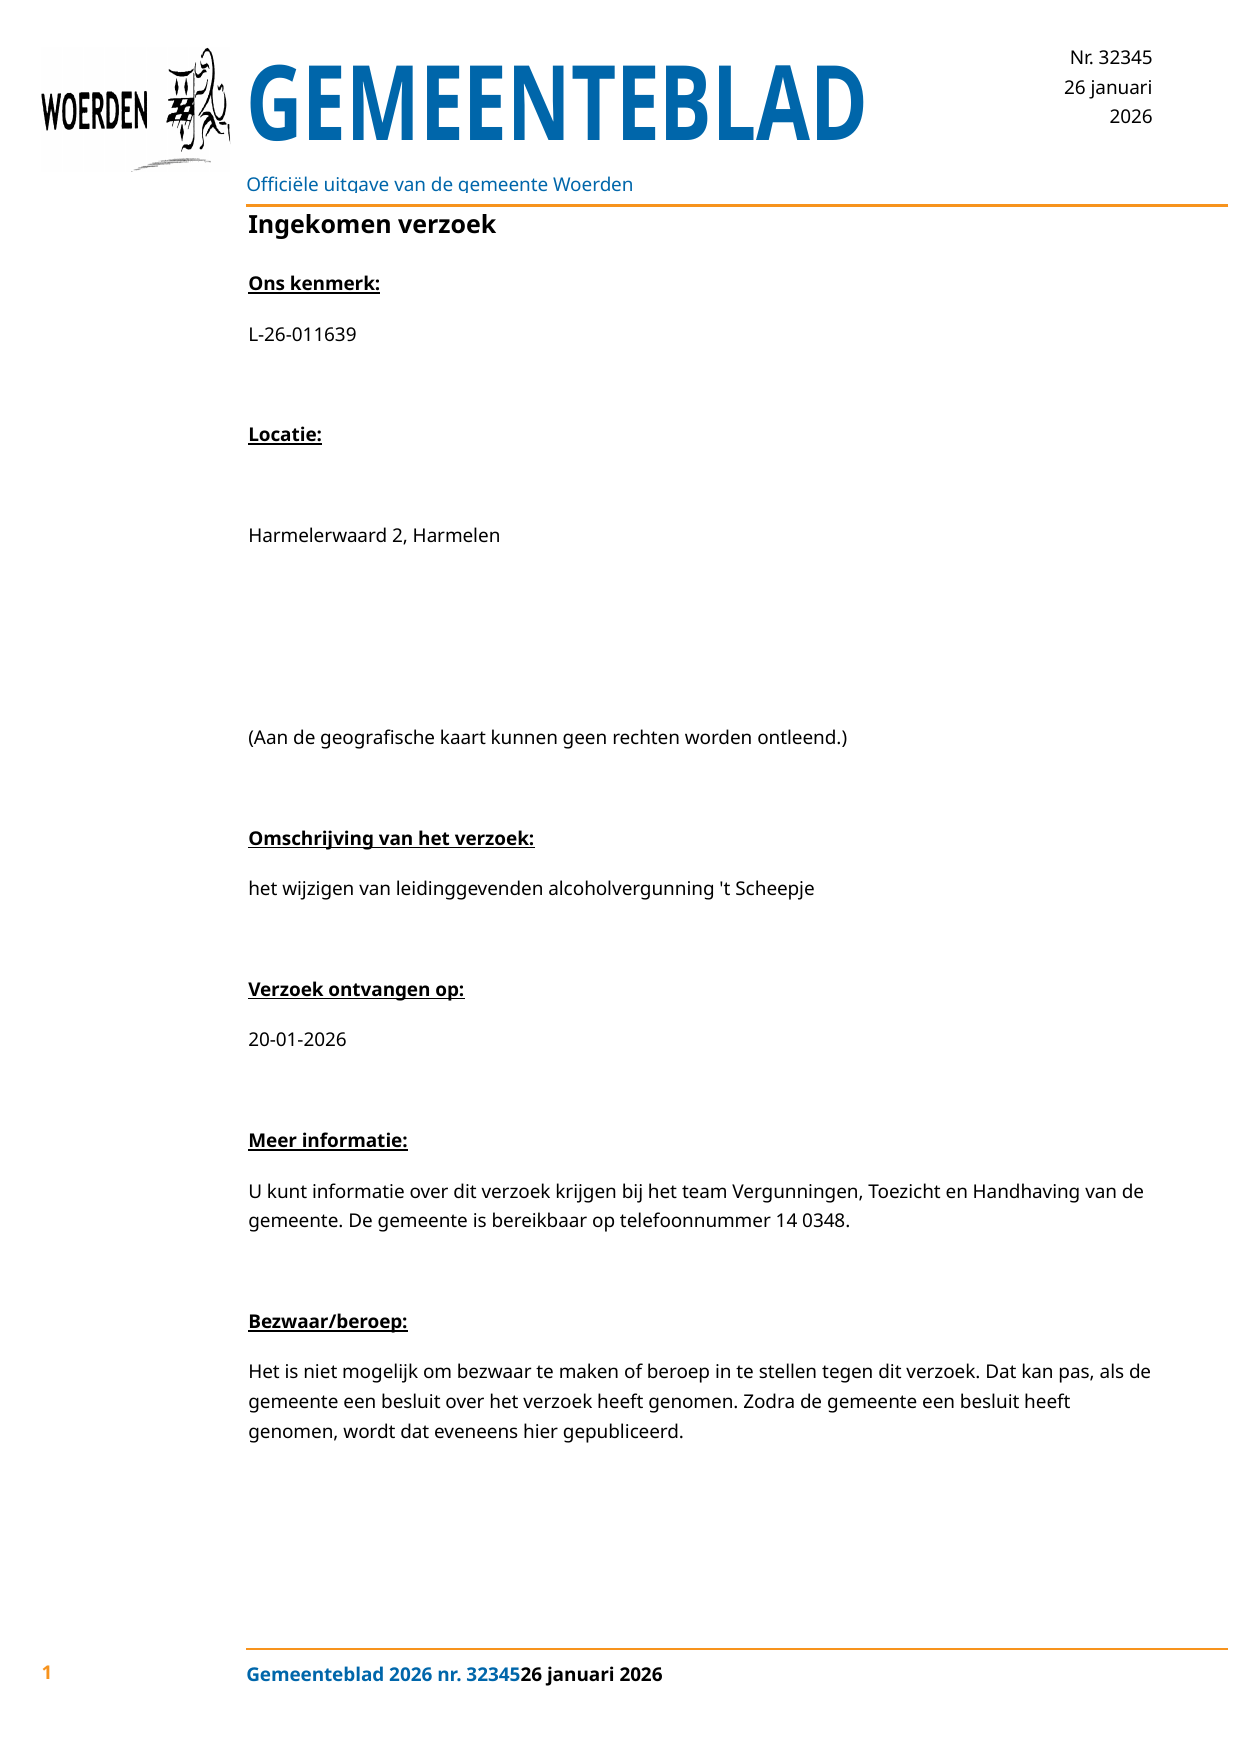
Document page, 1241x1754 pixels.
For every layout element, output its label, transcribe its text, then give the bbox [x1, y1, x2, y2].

text U kunt informatie over dit verzoek krijgen bij het team Vergunningen, Toezicht en Handhaving van de gemeente. De gemeente is bereikbaar op telefoonnummer 14 0348. [248, 1178, 1152, 1233]
text L-26-011639 [248, 321, 1152, 346]
text Het is niet mogelijk om bezwaar te maken of beroep in te stellen tegen dit verzoek. Dat kan pas, als de gemeente een besluit over het verzoek heeft genomen. Zodra de gemeente een besluit heeft genomen, wordt dat eveneens hier gepubliceerd. [248, 1359, 1152, 1443]
text Locatie: [248, 422, 1152, 447]
text Ons kenmerk: [248, 270, 1152, 296]
text Harmelerwaard 2, Harmelen [248, 522, 1152, 548]
text 20-01-2026 [248, 1027, 1152, 1052]
text het wijzigen van leidinggevenden alcoholvergunning 't Scheepje [248, 875, 1152, 901]
picture [41, 47, 231, 172]
text Omschrijving van het verzoek: [248, 825, 1152, 851]
text Verzoek ontvangen op: [248, 976, 1152, 1002]
text Meer informatie: [248, 1127, 1152, 1153]
text Ingekomen verzoek [248, 207, 1152, 241]
text (Aan de geografische kaart kunnen geen rechten worden ontleend.) [248, 724, 1152, 750]
text Bezwaar/beroep: [248, 1308, 1152, 1334]
